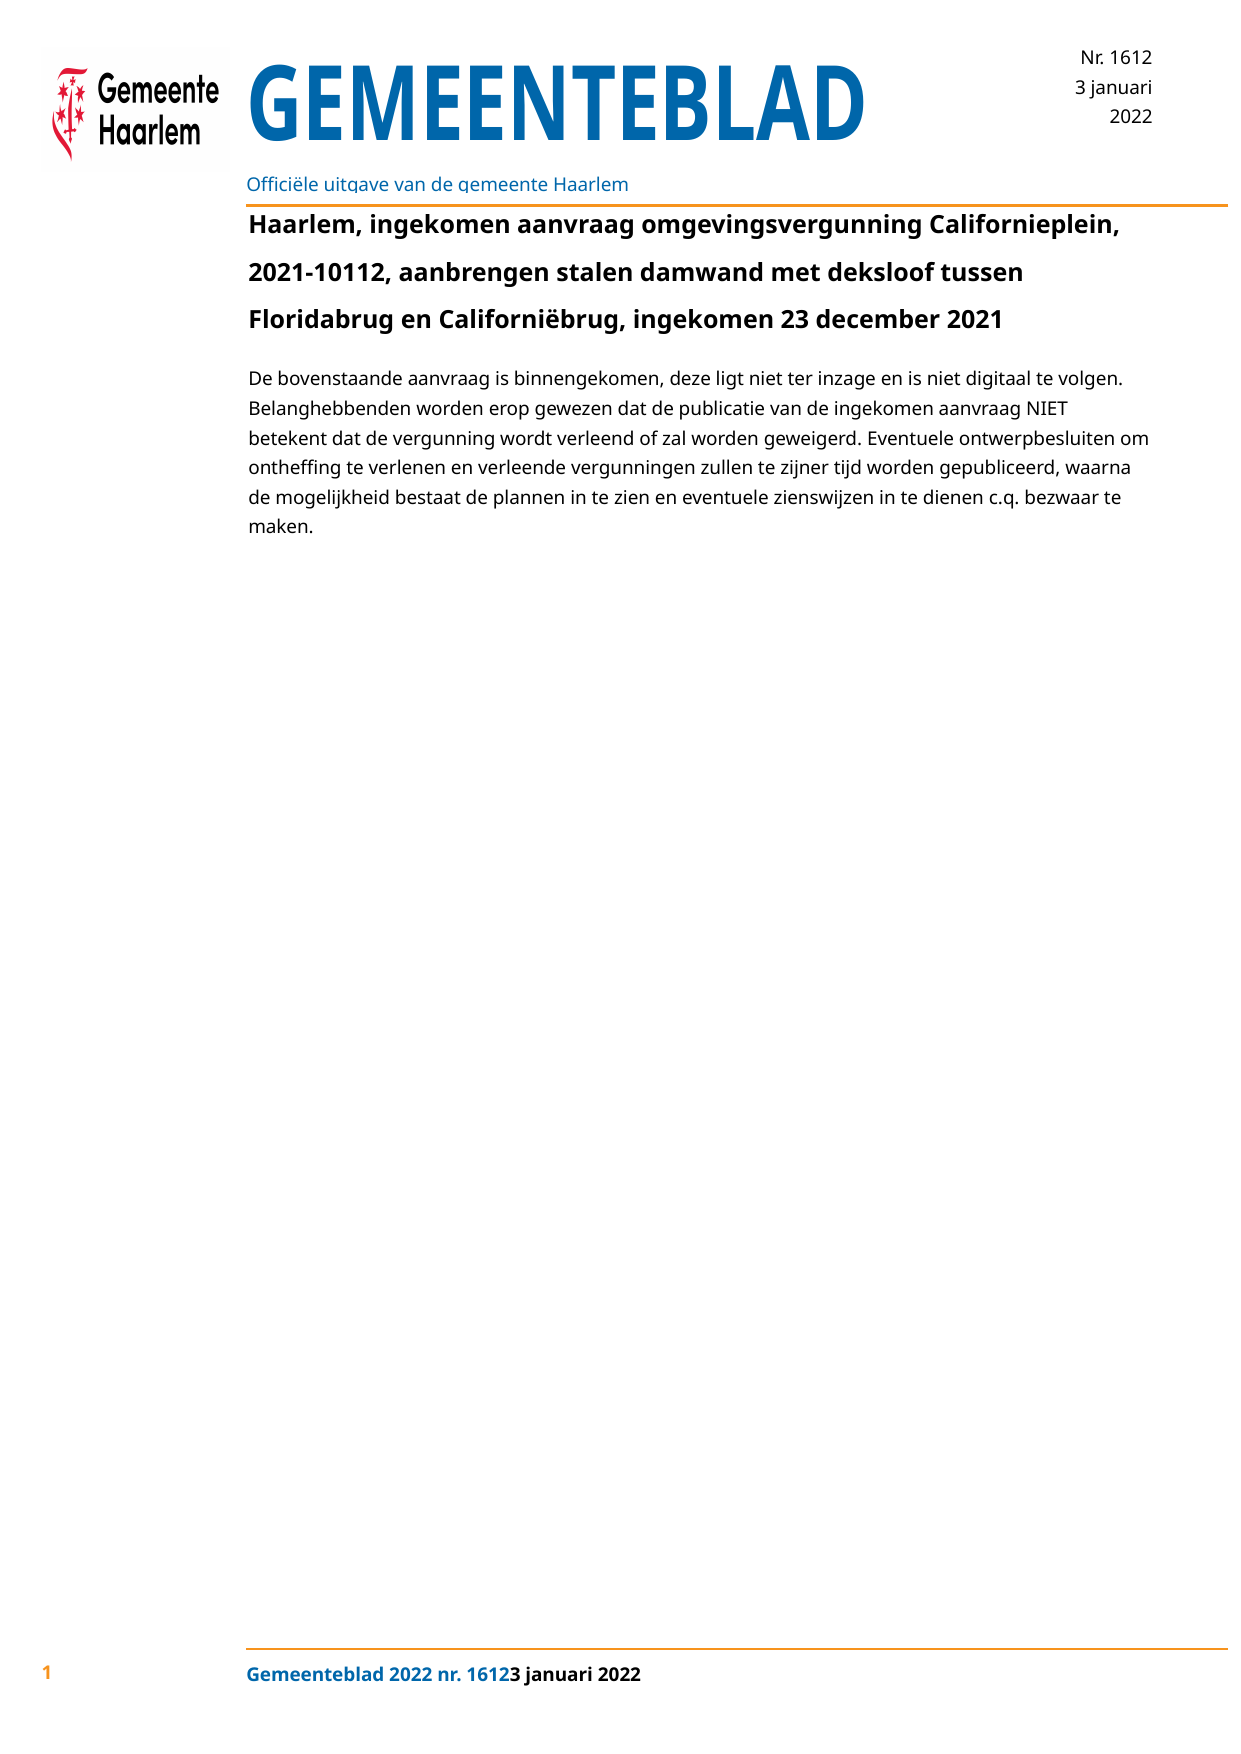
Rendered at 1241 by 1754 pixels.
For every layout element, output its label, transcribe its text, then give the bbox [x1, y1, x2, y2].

text Haarlem, ingekomen aanvraag omgevingsvergunning Californieplein, 2021-10112, aanbrengen stalen damwand met deksloof tussen Floridabrug en Californiëbrug, ingekomen 23 december 2021 [248, 207, 1152, 336]
picture [41, 47, 231, 172]
text De bovenstaande aanvraag is binnengekomen, deze ligt niet ter inzage en is niet digitaal te volgen. Belanghebbenden worden erop gewezen dat de publicatie van de ingekomen aanvraag NIET betekent dat de vergunning wordt verleend of zal worden geweigerd. Eventuele ontwerpbesluiten om ontheffing te verlenen en verleende vergunningen zullen te zijner tijd worden gepubliceerd, waarna de mogelijkheid bestaat de plannen in te zien en eventuele zienswijzen in te dienen c.q. bezwaar te maken. [248, 366, 1152, 539]
